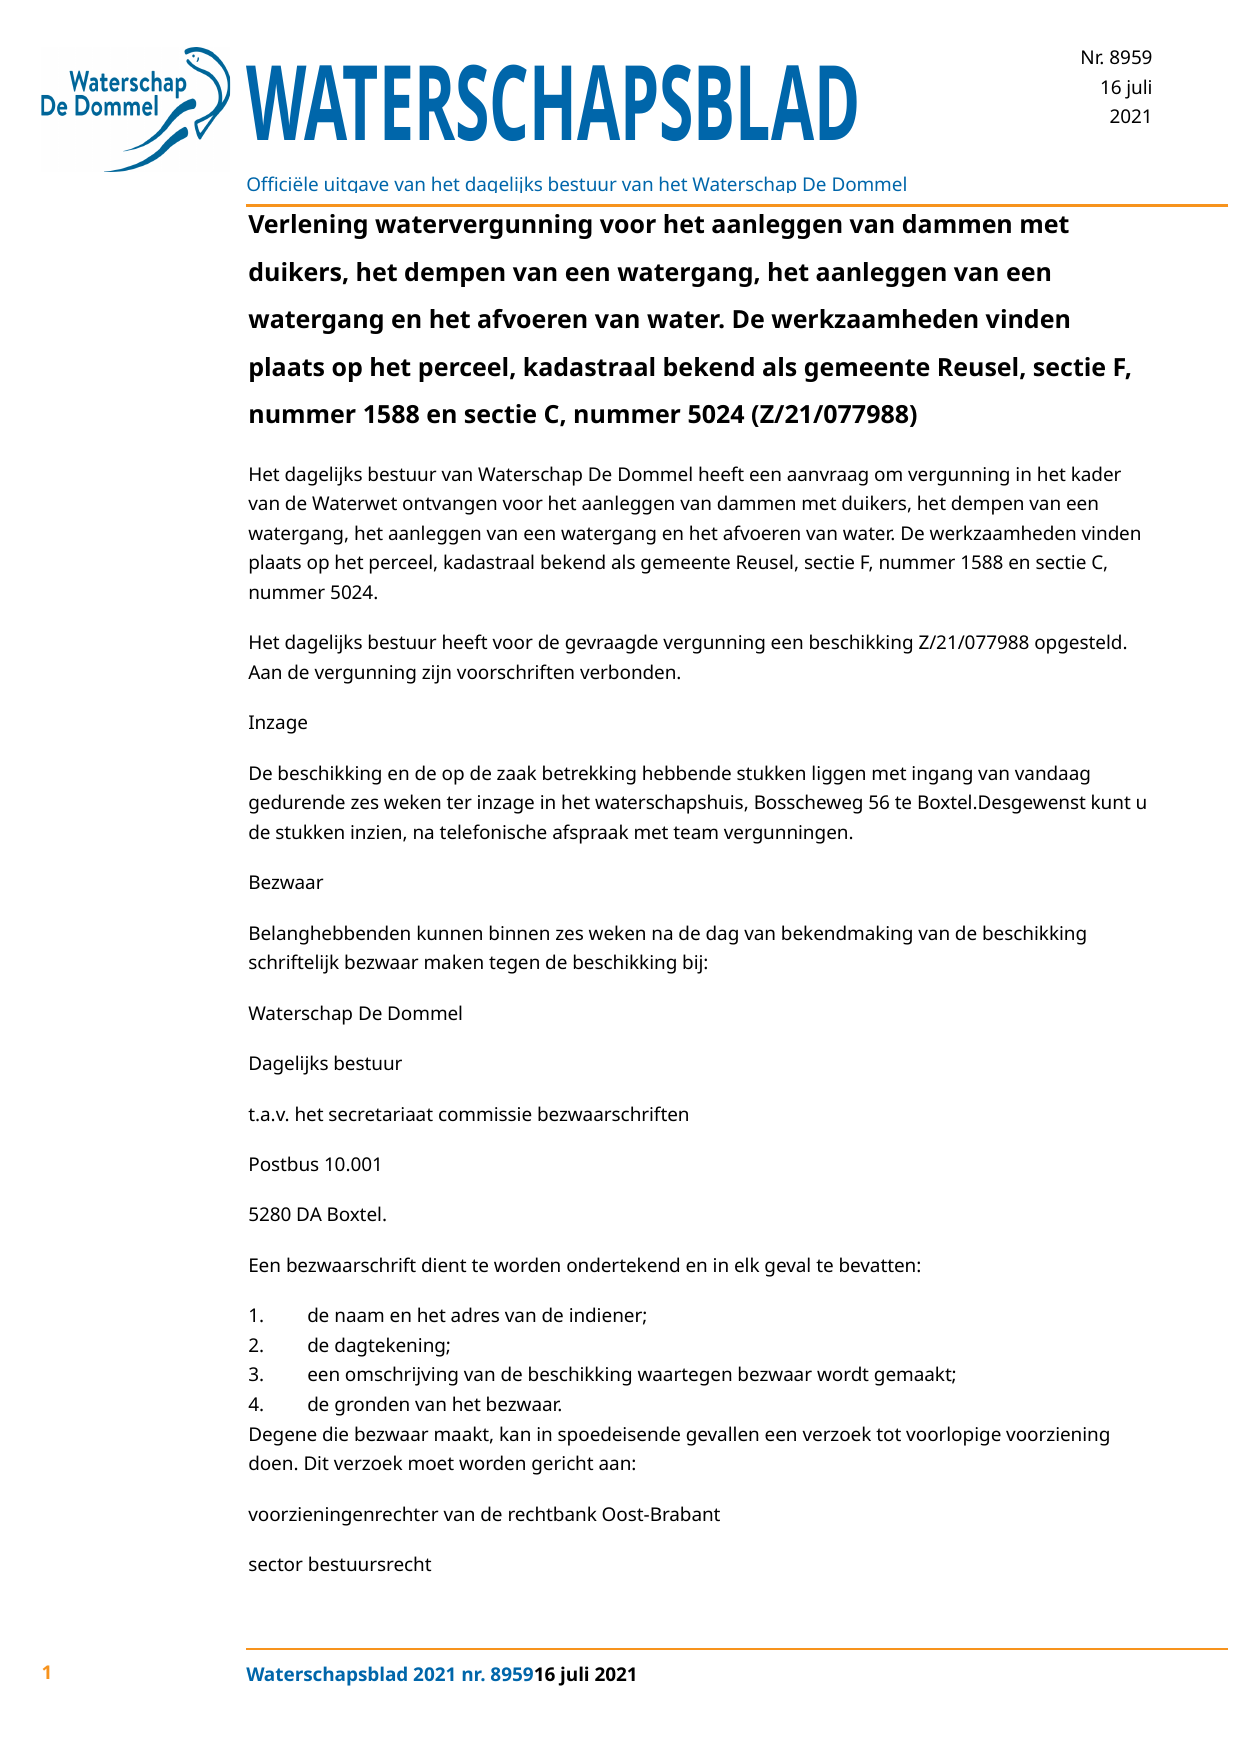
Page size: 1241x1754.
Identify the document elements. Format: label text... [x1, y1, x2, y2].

list de gronden van het bezwaar. [248, 1391, 1152, 1417]
list de dagtekening; [248, 1332, 1152, 1358]
text Degene die bezwaar maakt, kan in spoedeisende gevallen een verzoek tot voorlopige voorziening doen. Dit verzoek moet worden gericht aan: [248, 1421, 1152, 1476]
text voorzieningenrechter van de rechtbank Oost-Brabant [248, 1501, 1152, 1526]
text De beschikking en de op de zaak betrekking hebbende stukken liggen met ingang van vandaag gedurende zes weken ter inzage in het waterschapshuis, Bosscheweg 56 te Boxtel.Desgewenst kunt u de stukken inzien, na telefonische afspraak met team vergunningen. [248, 760, 1152, 845]
text Een bezwaarschrift dient te worden ondertekend en in elk geval te bevatten: [248, 1252, 1152, 1278]
text Dagelijks bestuur [248, 1050, 1152, 1076]
text Waterschap De Dommel [248, 1000, 1152, 1026]
picture [204, 47, 231, 76]
picture [198, 118, 210, 131]
text Inzage [248, 709, 1152, 735]
picture [45, 99, 51, 111]
list de naam en het adres van de indiener; [248, 1302, 1152, 1328]
text sector bestuursrecht [248, 1551, 1152, 1577]
text Belanghebbenden kunnen binnen zes weken na de dag van bekendmaking van de beschikking schriftelijk bezwaar maken tegen de beschikking bij: [248, 920, 1152, 975]
text Het dagelijks bestuur heeft voor de gevraagde vergunning een beschikking Z/21/077988 opgesteld. Aan de vergunning zijn voorschriften verbonden. [248, 629, 1152, 685]
text Verlening watervergunning voor het aanleggen van dammen met duikers, het dempen van een watergang, het aanleggen van een watergang en het afvoeren van water. De werkzaamheden vinden plaats op het perceel, kadastraal bekend als gemeente Reusel, sectie F, nummer 1588 en sectie C, nummer 5024 (Z/21/077988) [248, 207, 1152, 431]
text Bezwaar [248, 869, 1152, 895]
text Postbus 10.001 [248, 1151, 1152, 1177]
picture [41, 47, 231, 172]
text t.a.v. het secretariaat commissie bezwaarschriften [248, 1101, 1152, 1126]
text Het dagelijks bestuur van Waterschap De Dommel heeft een aanvraag om vergunning in het kader van de Waterwet ontvangen voor het aanleggen van dammen met duikers, het dempen van een watergang, het aanleggen van een watergang en het afvoeren van water. De werkzaamheden vinden plaats op het perceel, kadastraal bekend als gemeente Reusel, sectie F, nummer 1588 en sectie C, nummer 5024. [248, 461, 1152, 605]
text 5280 DA Boxtel. [248, 1202, 1152, 1227]
list een omschrijving van de beschikking waartegen bezwaar wordt gemaakt; [248, 1362, 1152, 1387]
